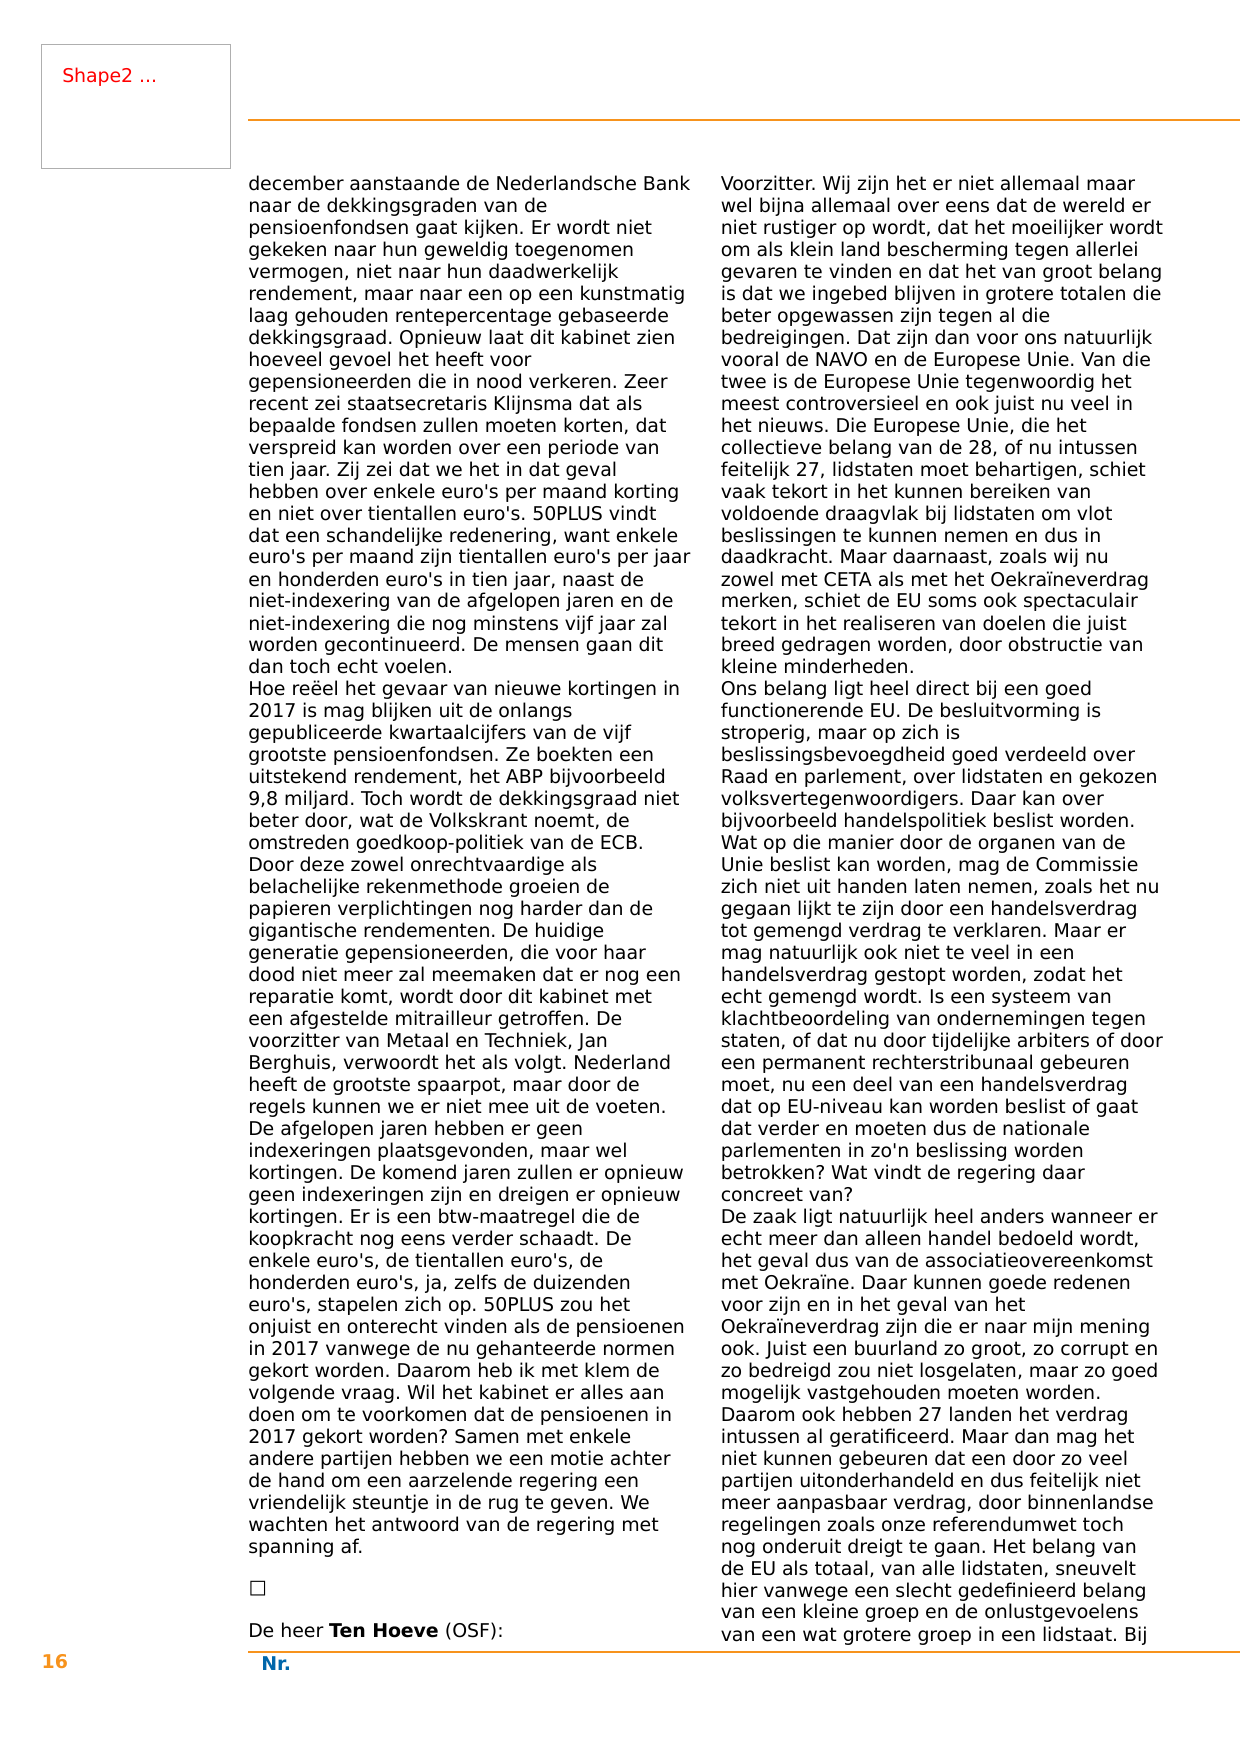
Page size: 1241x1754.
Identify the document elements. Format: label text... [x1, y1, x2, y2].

text De zaak ligt natuurlijk heel anders wanneer er echt meer dan alleen handel bedoeld wordt, het geval dus van de associatieovereenkomst met Oekraïne. Daar kunnen goede redenen voor zijn en in het geval van het Oekraïneverdrag zijn die er naar mijn mening ook. Juist een buurland zo groot, zo corrupt en zo bedreigd zou niet losgelaten, maar zo goed mogelijk vastgehouden moeten worden. Daarom ook hebben 27 landen het verdrag intussen al geratificeerd. Maar dan mag het niet kunnen gebeuren dat een door zo veel partijen uitonderhandeld en dus feitelijk niet meer aanpasbaar verdrag, door binnenlandse regelingen zoals onze referendumwet toch nog onderuit dreigt te gaan. Het belang van de EU als totaal, van alle lidstaten, sneuvelt hier vanwege een slecht gedefinieerd belang van een kleine groep en de onlustgevoelens van een wat grotere groep in een lidstaat. Bij [721, 1206, 1163, 1645]
text De heer Ten Hoeve (OSF): [248, 1619, 691, 1641]
text ⬜ [248, 1577, 691, 1599]
text Voorzitter. Wij zijn het er niet allemaal maar wel bijna allemaal over eens dat de wereld er niet rustiger op wordt, dat het moeilijker wordt om als klein land bescherming tegen allerlei gevaren te vinden en dat het van groot belang is dat we ingebed blijven in grotere totalen die beter opgewassen zijn tegen al die bedreigingen. Dat zijn dan voor ons natuurlijk vooral de NAVO en de Europese Unie. Van die twee is de Europese Unie tegenwoordig het meest controversieel en ook juist nu veel in het nieuws. Die Europese Unie, die het collectieve belang van de 28, of nu intussen feitelijk 27, lidstaten moet behartigen, schiet vaak tekort in het kunnen bereiken van voldoende draagvlak bij lidstaten om vlot beslissingen te kunnen nemen en dus in daadkracht. Maar daarnaast, zoals wij nu zowel met CETA als met het Oekraïneverdrag merken, schiet de EU soms ook spectaculair tekort in het realiseren van doelen die juist breed gedragen worden, door obstructie van kleine minderheden. [721, 173, 1163, 678]
text Hoe reëel het gevaar van nieuwe kortingen in 2017 is mag blijken uit de onlangs gepubliceerde kwartaalcijfers van de vijf grootste pensioenfondsen. Ze boekten een uitstekend rendement, het ABP bijvoorbeeld 9,8 miljard. Toch wordt de dekkingsgraad niet beter door, wat de Volkskrant noemt, de omstreden goedkoop-politiek van de ECB. Door deze zowel onrechtvaardige als belachelijke rekenmethode groeien de papieren verplichtingen nog harder dan de gigantische rendementen. De huidige generatie gepensioneerden, die voor haar dood niet meer zal meemaken dat er nog een reparatie komt, wordt door dit kabinet met een afgestelde mitrailleur getroffen. De voorzitter van Metaal en Techniek, Jan Berghuis, verwoordt het als volgt. Nederland heeft de grootste spaarpot, maar door de regels kunnen we er niet mee uit de voeten. [248, 678, 691, 1118]
text De afgelopen jaren hebben er geen indexeringen plaatsgevonden, maar wel kortingen. De komend jaren zullen er opnieuw geen indexeringen zijn en dreigen er opnieuw kortingen. Er is een btw-maatregel die de koopkracht nog eens verder schaadt. De enkele euro's, de tientallen euro's, de honderden euro's, ja, zelfs de duizenden euro's, stapelen zich op. 50PLUS zou het onjuist en onterecht vinden als de pensioenen in 2017 vanwege de nu gehanteerde normen gekort worden. Daarom heb ik met klem de volgende vraag. Wil het kabinet er alles aan doen om te voorkomen dat de pensioenen in 2017 gekort worden? Samen met enkele andere partijen hebben we een motie achter de hand om een aarzelende regering een vriendelijk steuntje in de rug te geven. We wachten het antwoord van de regering met spanning af. [248, 1118, 691, 1557]
text december aanstaande de Nederlandsche Bank naar de dekkingsgraden van de pensioenfondsen gaat kijken. Er wordt niet gekeken naar hun geweldig toegenomen vermogen, niet naar hun daadwerkelijk rendement, maar naar een op een kunstmatig laag gehouden rentepercentage gebaseerde dekkingsgraad. Opnieuw laat dit kabinet zien hoeveel gevoel het heeft voor gepensioneerden die in nood verkeren. Zeer recent zei staatsecretaris Klijnsma dat als bepaalde fondsen zullen moeten korten, dat verspreid kan worden over een periode van tien jaar. Zij zei dat we het in dat geval hebben over enkele euro's per maand korting en niet over tientallen euro's. 50PLUS vindt dat een schandelijke redenering, want enkele euro's per maand zijn tientallen euro's per jaar en honderden euro's in tien jaar, naast de niet-indexering van de afgelopen jaren en de niet-indexering die nog minstens vijf jaar zal worden gecontinueerd. De mensen gaan dit dan toch echt voelen. [248, 173, 691, 678]
text Ons belang ligt heel direct bij een goed functionerende EU. De besluitvorming is stroperig, maar op zich is beslissingsbevoegdheid goed verdeeld over Raad en parlement, over lidstaten en gekozen volksvertegenwoordigers. Daar kan over bijvoorbeeld handelspolitiek beslist worden. Wat op die manier door de organen van de Unie beslist kan worden, mag de Commissie zich niet uit handen laten nemen, zoals het nu gegaan lijkt te zijn door een handelsverdrag tot gemengd verdrag te verklaren. Maar er mag natuurlijk ook niet te veel in een handelsverdrag gestopt worden, zodat het echt gemengd wordt. Is een systeem van klachtbeoordeling van ondernemingen tegen staten, of dat nu door tijdelijke arbiters of door een permanent rechterstribunaal gebeuren moet, nu een deel van een handelsverdrag dat op EU-niveau kan worden beslist of gaat dat verder en moeten dus de nationale parlementen in zo'n beslissing worden betrokken? Wat vindt de regering daar concreet van? [721, 678, 1163, 1206]
